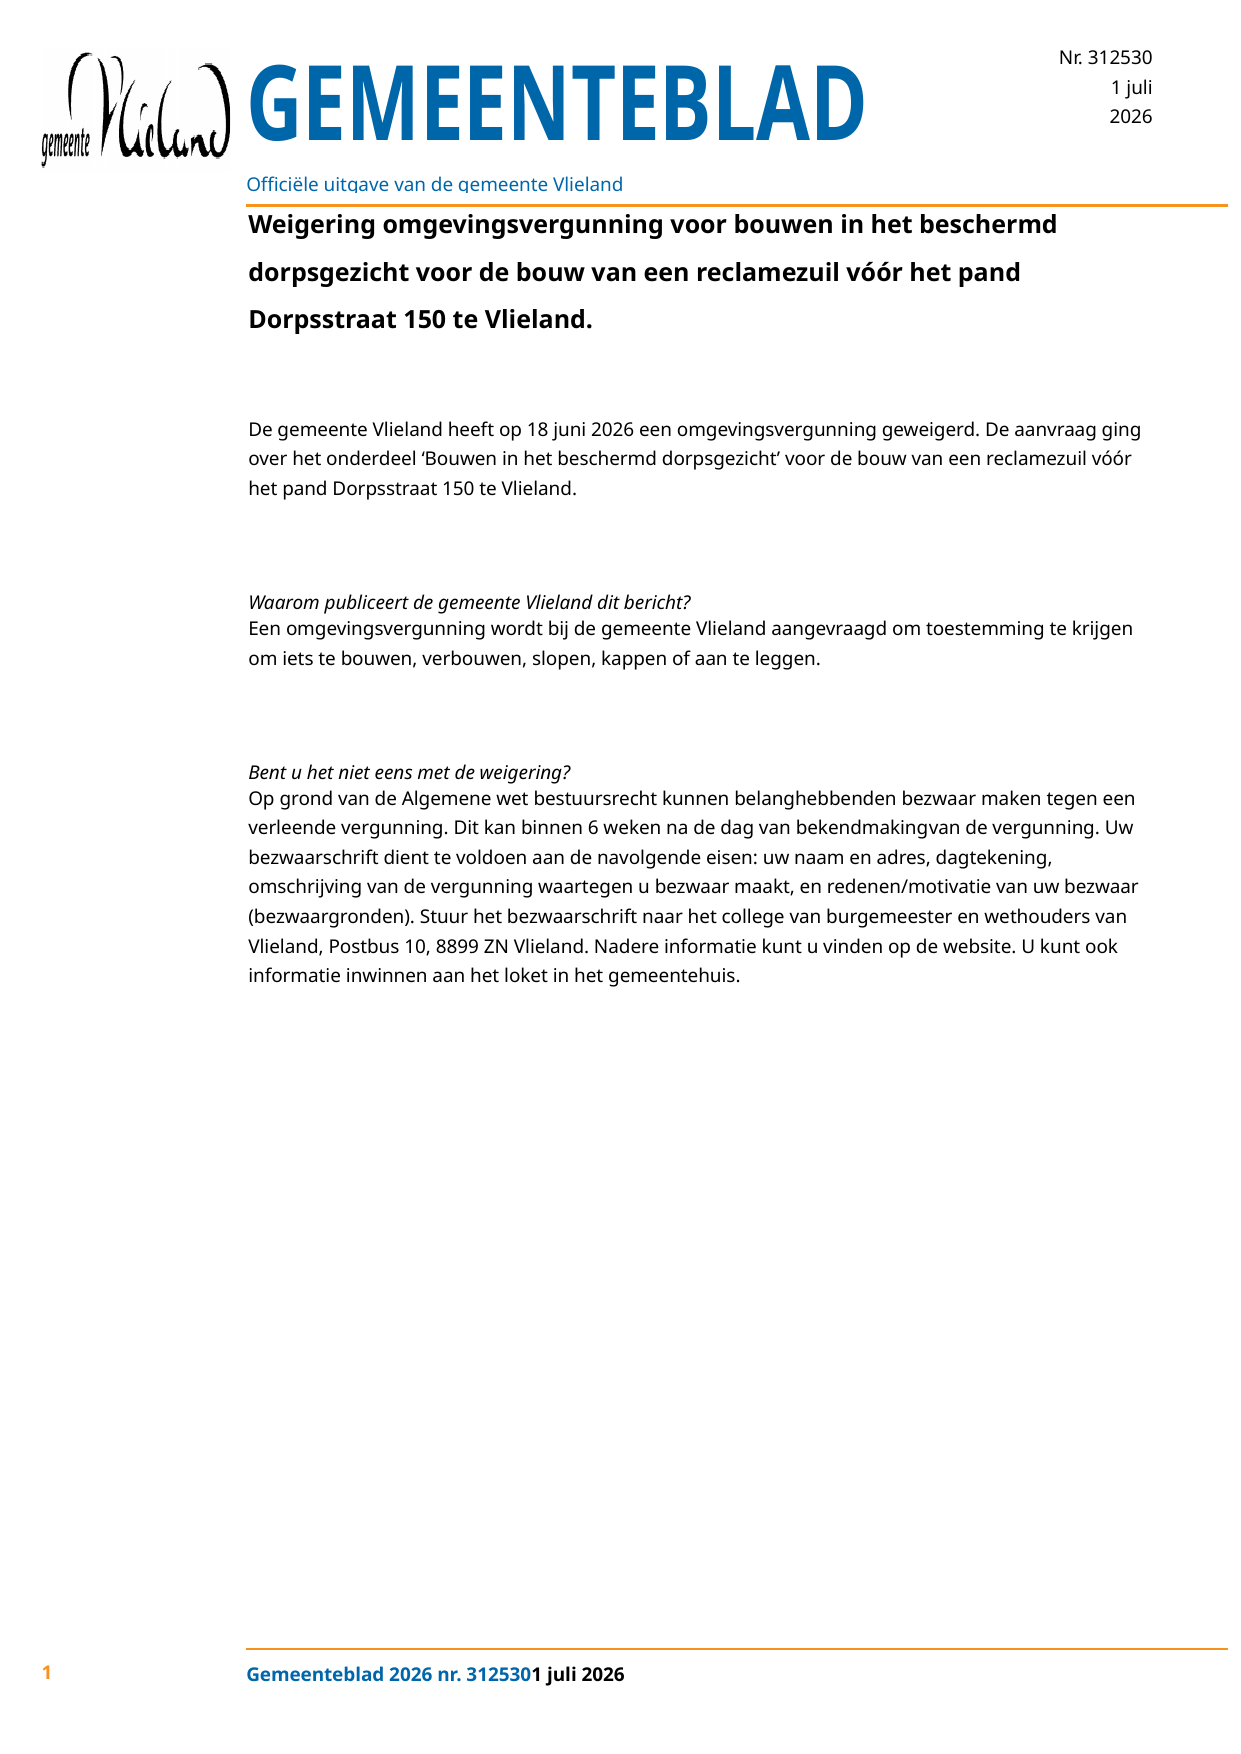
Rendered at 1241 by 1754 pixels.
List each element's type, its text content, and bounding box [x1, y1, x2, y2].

text Bent u het niet eens met de weigering? [248, 759, 1152, 785]
text Waarom publiceert de gemeente Vlieland dit bericht? [248, 589, 1152, 615]
text Weigering omgevingsvergunning voor bouwen in het beschermd dorpsgezicht voor de bouw van een reclamezuil vóór het pand Dorpsstraat 150 te Vlieland. [248, 207, 1152, 336]
text Een omgevingsvergunning wordt bij de gemeente Vlieland aangevraagd om toestemming te krijgen om iets te bouwen, verbouwen, slopen, kappen of aan te leggen. [248, 615, 1152, 671]
text De gemeente Vlieland heeft op 18 juni 2026 een omgevingsvergunning geweigerd. De aanvraag ging over het onderdeel ‘Bouwen in het beschermd dorpsgezicht’ voor de bouw van een reclamezuil vóór het pand Dorpsstraat 150 te Vlieland. [248, 416, 1152, 501]
picture [41, 47, 231, 172]
text Op grond van de Algemene wet bestuursrecht kunnen belanghebbenden bezwaar maken tegen een verleende vergunning. Dit kan binnen 6 weken na de dag van bekendmakingvan de vergunning. Uw bezwaarschrift dient te voldoen aan de navolgende eisen: uw naam en adres, dagtekening, omschrijving van de vergunning waartegen u bezwaar maakt, en redenen/motivatie van uw bezwaar (bezwaargronden). Stuur het bezwaarschrift naar het college van burgemeester en wethouders van Vlieland, Postbus 10, 8899 ZN Vlieland. Nadere informatie kunt u vinden op de website. U kunt ook informatie inwinnen aan het loket in het gemeentehuis. [248, 785, 1152, 988]
